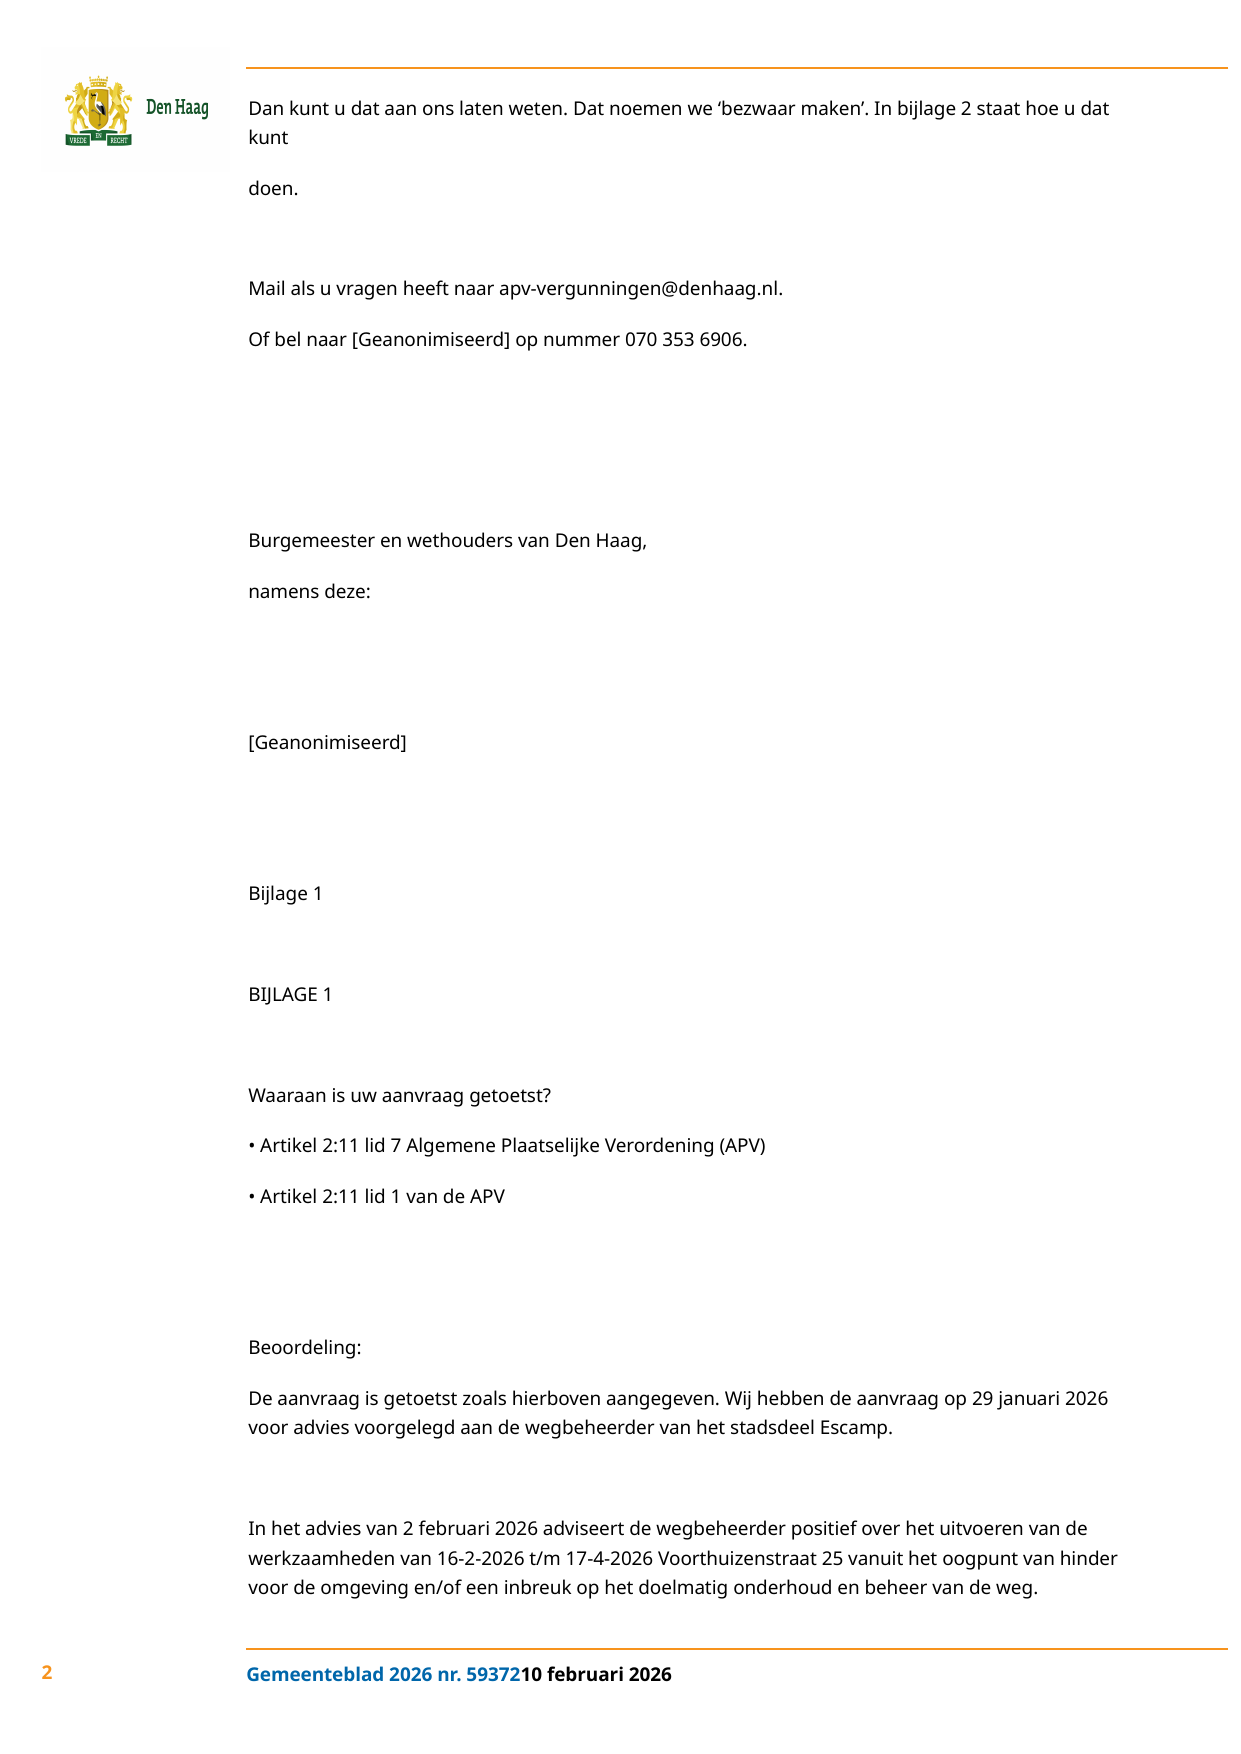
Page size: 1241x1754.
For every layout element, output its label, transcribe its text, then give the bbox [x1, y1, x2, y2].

text doen. [248, 175, 1152, 201]
text Dan kunt u dat aan ons laten weten. Dat noemen we ‘bezwaar maken’. In bijlage 2 staat hoe u dat kunt [248, 95, 1152, 150]
text BIJLAGE 1 [248, 981, 1152, 1007]
text Bijlage 1 [248, 881, 1152, 906]
text namens deze: [248, 578, 1152, 604]
text In het advies van 2 februari 2026 adviseert de wegbeheerder positief over het uitvoeren van de werkzaamheden van 16-2-2026 t/m 17-4-2026 Voorthuizenstraat 25 vanuit het oogpunt van hinder voor de omgeving en/of een inbreuk op het doelmatig onderhoud en beheer van de weg. [248, 1515, 1152, 1600]
text Mail als u vragen heeft naar apv-vergunningen@denhaag.nl. [248, 276, 1152, 301]
text De aanvraag is getoetst zoals hierboven aangegeven. Wij hebben de aanvraag op 29 januari 2026 voor advies voorgelegd aan de wegbeheerder van het stadsdeel Escamp. [248, 1385, 1152, 1440]
picture [41, 47, 231, 172]
text Beoordeling: [248, 1334, 1152, 1360]
text Waaraan is uw aanvraag getoetst? [248, 1082, 1152, 1108]
text Burgemeester en wethouders van Den Haag, [248, 528, 1152, 553]
text • Artikel 2:11 lid 1 van de APV [248, 1183, 1152, 1209]
text Of bel naar [Geanonimiseerd] op nummer 070 353 6906. [248, 326, 1152, 352]
text [Geanonimiseerd] [248, 729, 1152, 755]
text • Artikel 2:11 lid 7 Algemene Plaatselijke Verordening (APV) [248, 1133, 1152, 1158]
